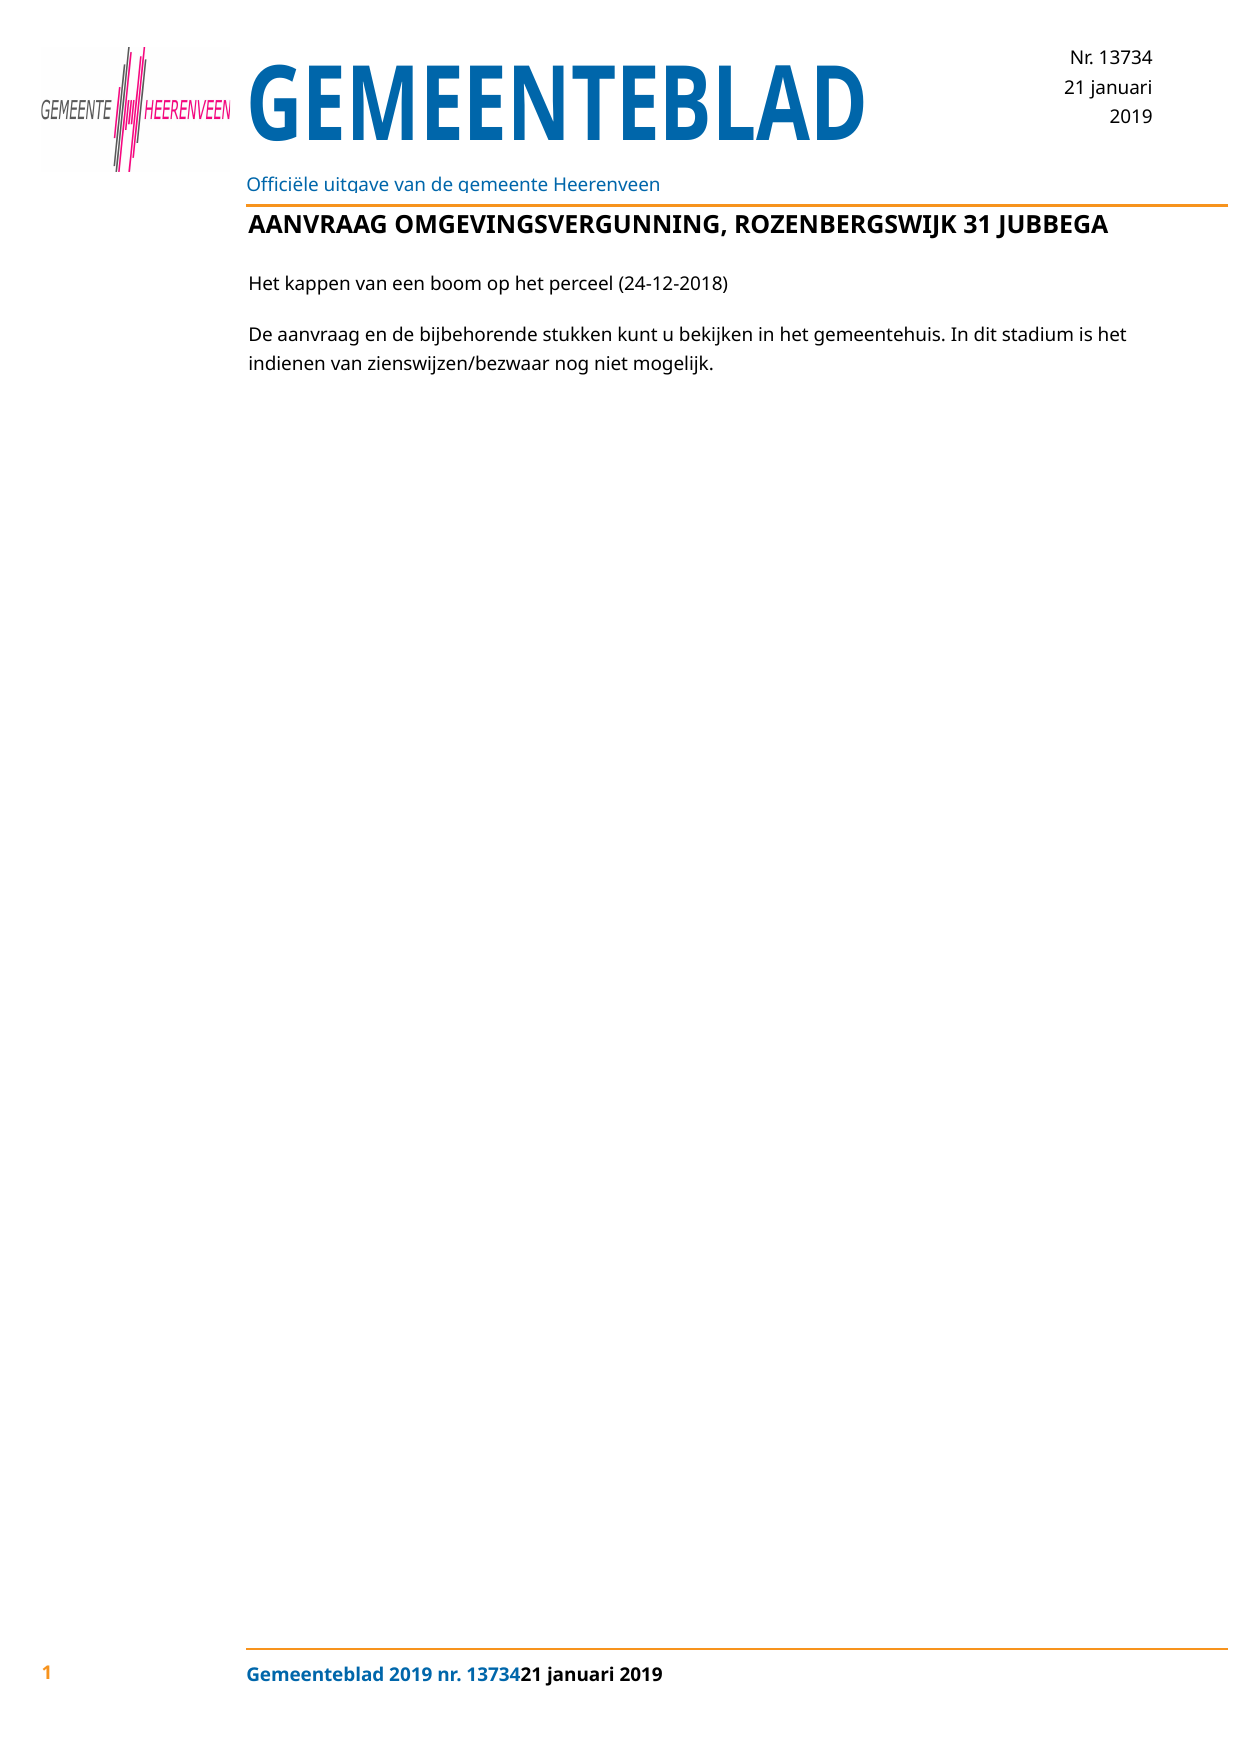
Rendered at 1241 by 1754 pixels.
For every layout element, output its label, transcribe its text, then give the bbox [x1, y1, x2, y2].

picture [41, 47, 231, 172]
text AANVRAAG OMGEVINGSVERGUNNING, ROZENBERGSWIJK 31 JUBBEGA [248, 207, 1152, 241]
text Het kappen van een boom op het perceel (24-12-2018) [248, 270, 1152, 296]
text De aanvraag en de bijbehorende stukken kunt u bekijken in het gemeentehuis. In dit stadium is het indienen van zienswijzen/bezwaar nog niet mogelijk. [248, 321, 1152, 376]
